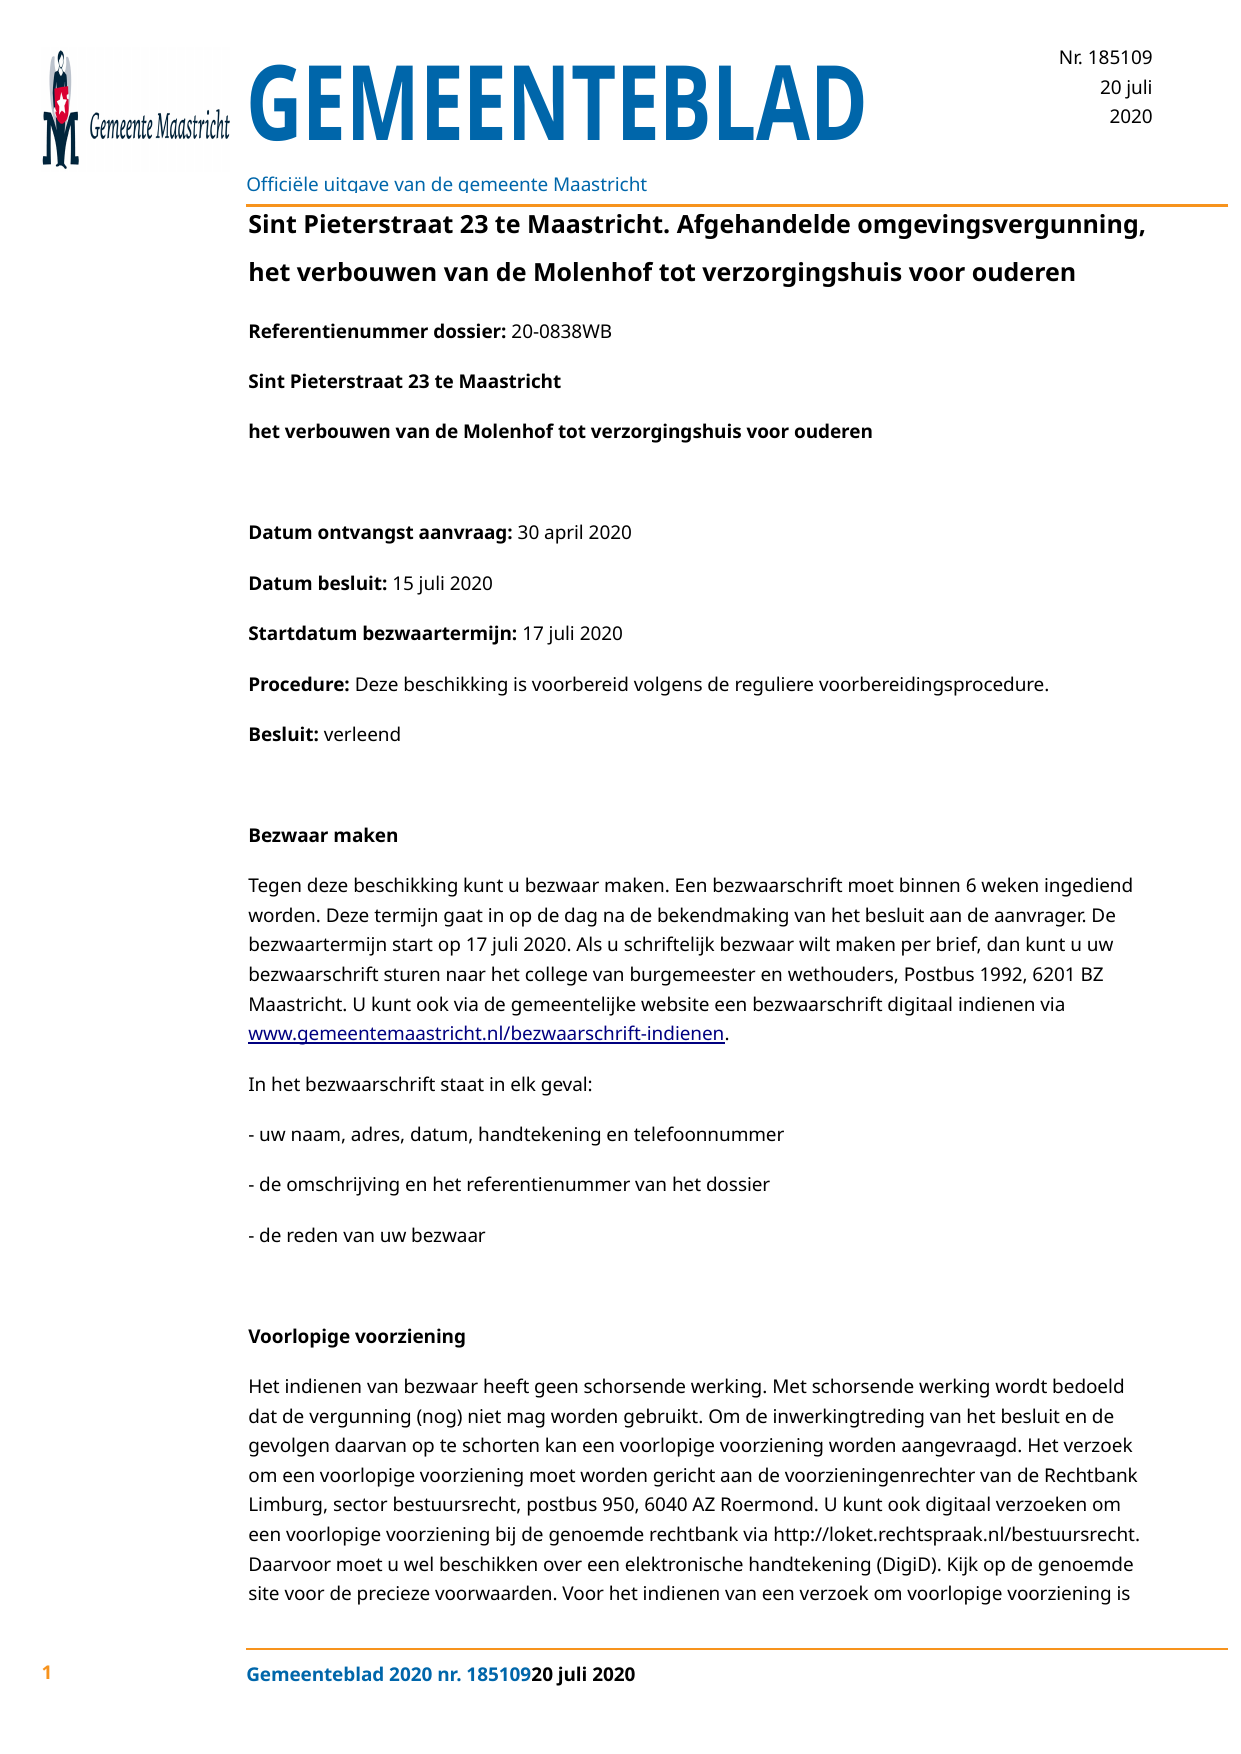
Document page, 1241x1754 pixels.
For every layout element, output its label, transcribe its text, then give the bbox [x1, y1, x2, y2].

text - uw naam, adres, datum, handtekening en telefoonnummer [248, 1121, 1152, 1147]
text Besluit: verleend [248, 721, 1152, 747]
text Bezwaar maken [248, 822, 1152, 848]
text - de reden van uw bezwaar [248, 1222, 1152, 1248]
text Referentienummer dossier: 20-0838WB [248, 318, 1152, 344]
picture [41, 47, 231, 172]
text Datum besluit: 15 juli 2020 [248, 570, 1152, 596]
text Procedure: Deze beschikking is voorbereid volgens de reguliere voorbereidingsprocedure. [248, 671, 1152, 697]
text Startdatum bezwaartermijn: 17 juli 2020 [248, 620, 1152, 646]
text Tegen deze beschikking kunt u bezwaar maken. Een bezwaarschrift moet binnen 6 weken ingediend worden. Deze termijn gaat in op de dag na de bekendmaking van het besluit aan de aanvrager. De bezwaartermijn start op 17 juli 2020. Als u schriftelijk bezwaar wilt maken per brief, dan kunt u uw bezwaarschrift sturen naar het college van burgemeester en wethouders, Postbus 1992, 6201 BZ Maastricht. U kunt ook via de gemeentelijke website een bezwaarschrift digitaal indienen via www.gemeentemaastricht.nl/bezwaarschrift-indienen. [248, 872, 1152, 1046]
text Het indienen van bezwaar heeft geen schorsende werking. Met schorsende werking wordt bedoeld dat de vergunning (nog) niet mag worden gebruikt. Om de inwerkingtreding van het besluit en de gevolgen daarvan op te schorten kan een voorlopige voorziening worden aangevraagd. Het verzoek om een voorlopige voorziening moet worden gericht aan de voorzieningenrechter van de Rechtbank Limburg, sector bestuursrecht, postbus 950, 6040 AZ Roermond. U kunt ook digitaal verzoeken om een voorlopige voorziening bij de genoemde rechtbank via http://loket.rechtspraak.nl/bestuursrecht. Daarvoor moet u wel beschikken over een elektronische handtekening (DigiD). Kijk op de genoemde site voor de precieze voorwaarden. Voor het indienen van een verzoek om voorlopige voorziening is [248, 1373, 1152, 1606]
text Sint Pieterstraat 23 te Maastricht. Afgehandelde omgevingsvergunning, het verbouwen van de Molenhof tot verzorgingshuis voor ouderen [248, 207, 1152, 288]
text Datum ontvangst aanvraag: 30 april 2020 [248, 519, 1152, 545]
text - de omschrijving en het referentienummer van het dossier [248, 1172, 1152, 1197]
text het verbouwen van de Molenhof tot verzorgingshuis voor ouderen [248, 419, 1152, 444]
text Voorlopige voorziening [248, 1323, 1152, 1349]
text In het bezwaarschrift staat in elk geval: [248, 1071, 1152, 1097]
text Sint Pieterstraat 23 te Maastricht [248, 368, 1152, 394]
